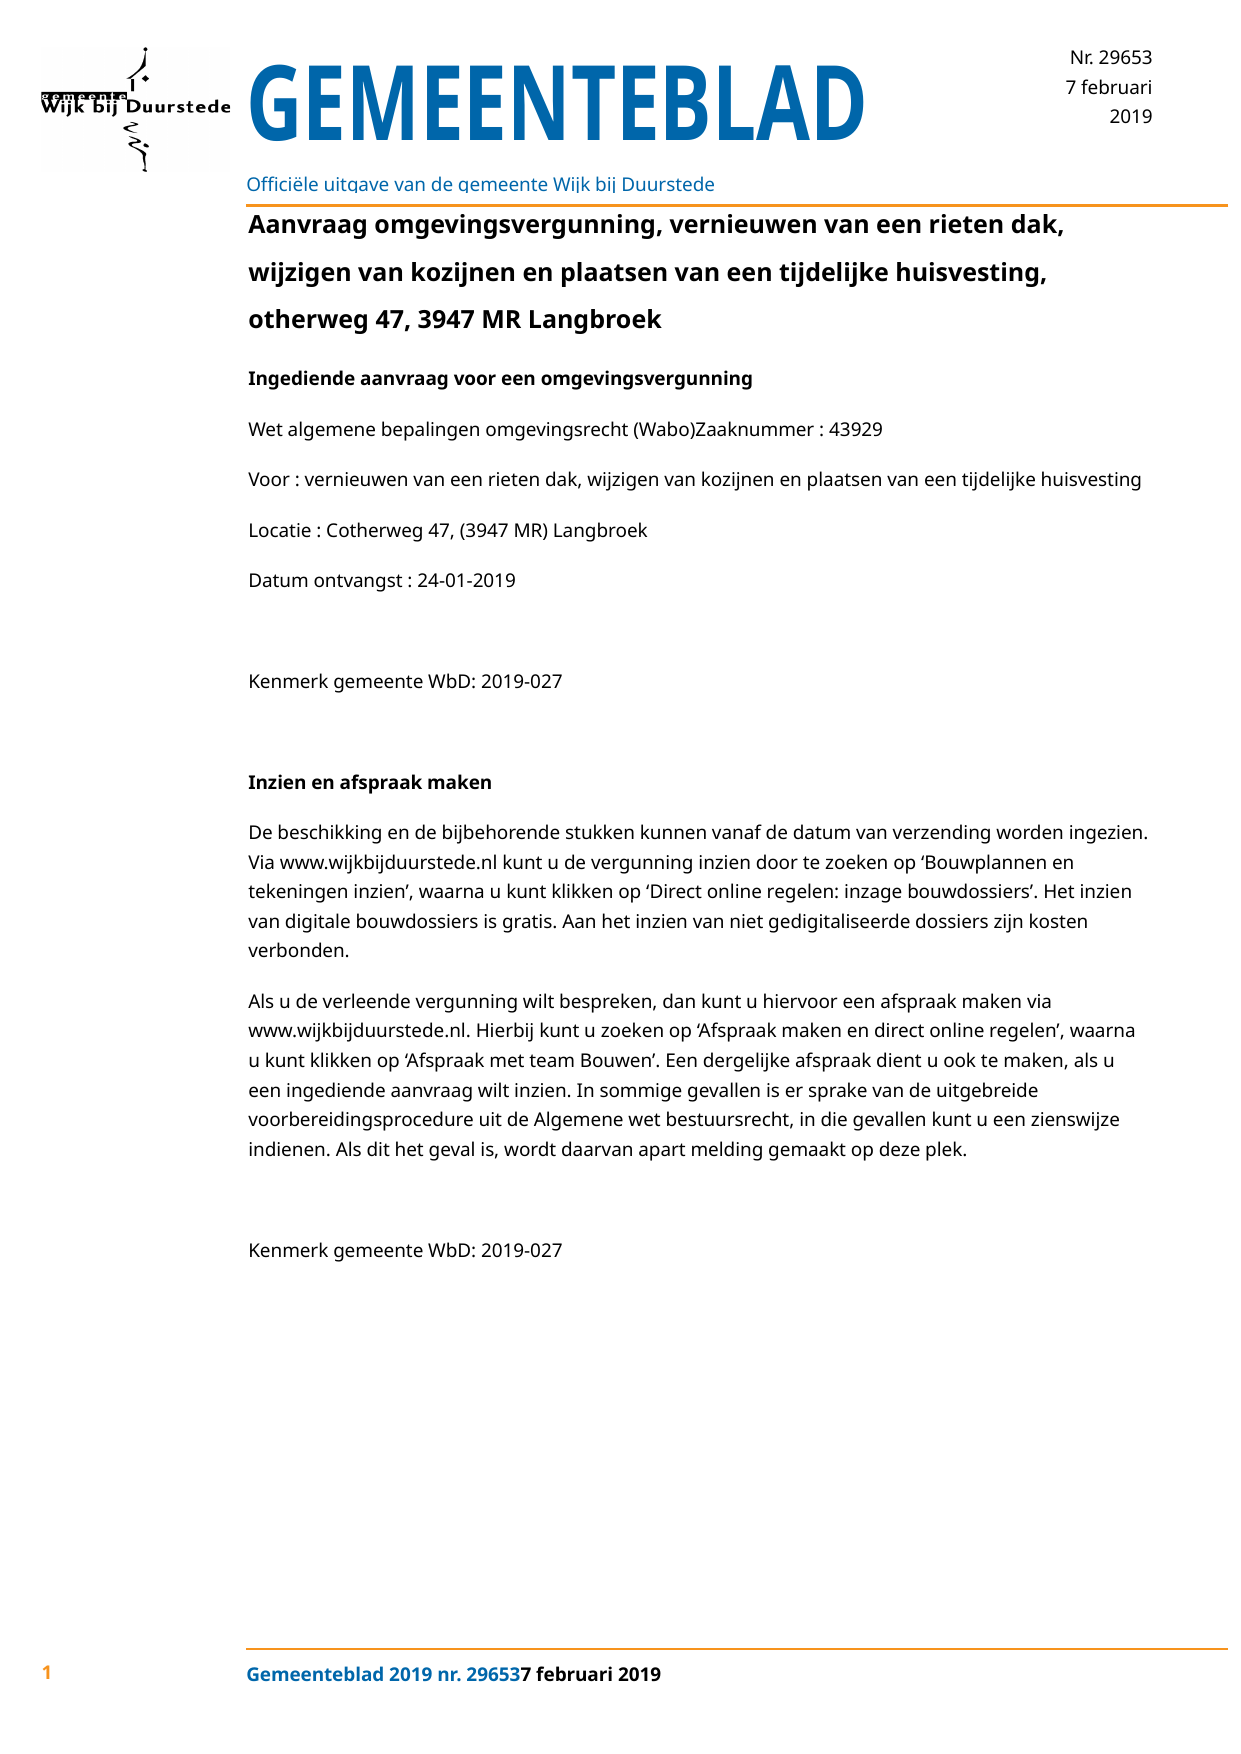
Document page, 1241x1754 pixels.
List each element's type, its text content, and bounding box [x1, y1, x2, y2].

text Datum ontvangst : 24-01-2019 [248, 567, 1152, 593]
text De beschikking en de bijbehorende stukken kunnen vanaf de datum van verzending worden ingezien. Via www.wijkbijduurstede.nl kunt u de vergunning inzien door te zoeken op ‘Bouwplannen en tekeningen inzien’, waarna u kunt klikken op ‘Direct online regelen: inzage bouwdossiers’. Het inzien van digitale bouwdossiers is gratis. Aan het inzien van niet gedigitaliseerde dossiers zijn kosten verbonden. [248, 819, 1152, 963]
picture [41, 47, 231, 172]
text Kenmerk gemeente WbD: 2019-027 [248, 1237, 1152, 1262]
text Ingediende aanvraag voor een omgevingsvergunning [248, 366, 1152, 391]
text Aanvraag omgevingsvergunning, vernieuwen van een rieten dak, wijzigen van kozijnen en plaatsen van een tijdelijke huisvesting, otherweg 47, 3947 MR Langbroek [248, 207, 1152, 336]
text Locatie : Cotherweg 47, (3947 MR) Langbroek [248, 517, 1152, 542]
text Wet algemene bepalingen omgevingsrecht (Wabo)Zaaknummer : 43929 [248, 416, 1152, 442]
text Inzien en afspraak maken [248, 769, 1152, 794]
text Voor : vernieuwen van een rieten dak, wijzigen van kozijnen en plaatsen van een tijdelijke huisvesting [248, 466, 1152, 492]
text Kenmerk gemeente WbD: 2019-027 [248, 668, 1152, 694]
text Als u de verleende vergunning wilt bespreken, dan kunt u hiervoor een afspraak maken via www.wijkbijduurstede.nl. Hierbij kunt u zoeken op ‘Afspraak maken en direct online regelen’, waarna u kunt klikken op ‘Afspraak met team Bouwen’. Een dergelijke afspraak dient u ook te maken, als u een ingediende aanvraag wilt inzien. In sommige gevallen is er sprake van de uitgebreide voorbereidingsprocedure uit de Algemene wet bestuursrecht, in die gevallen kunt u een zienswijze indienen. Als dit het geval is, wordt daarvan apart melding gemaakt op deze plek. [248, 988, 1152, 1162]
